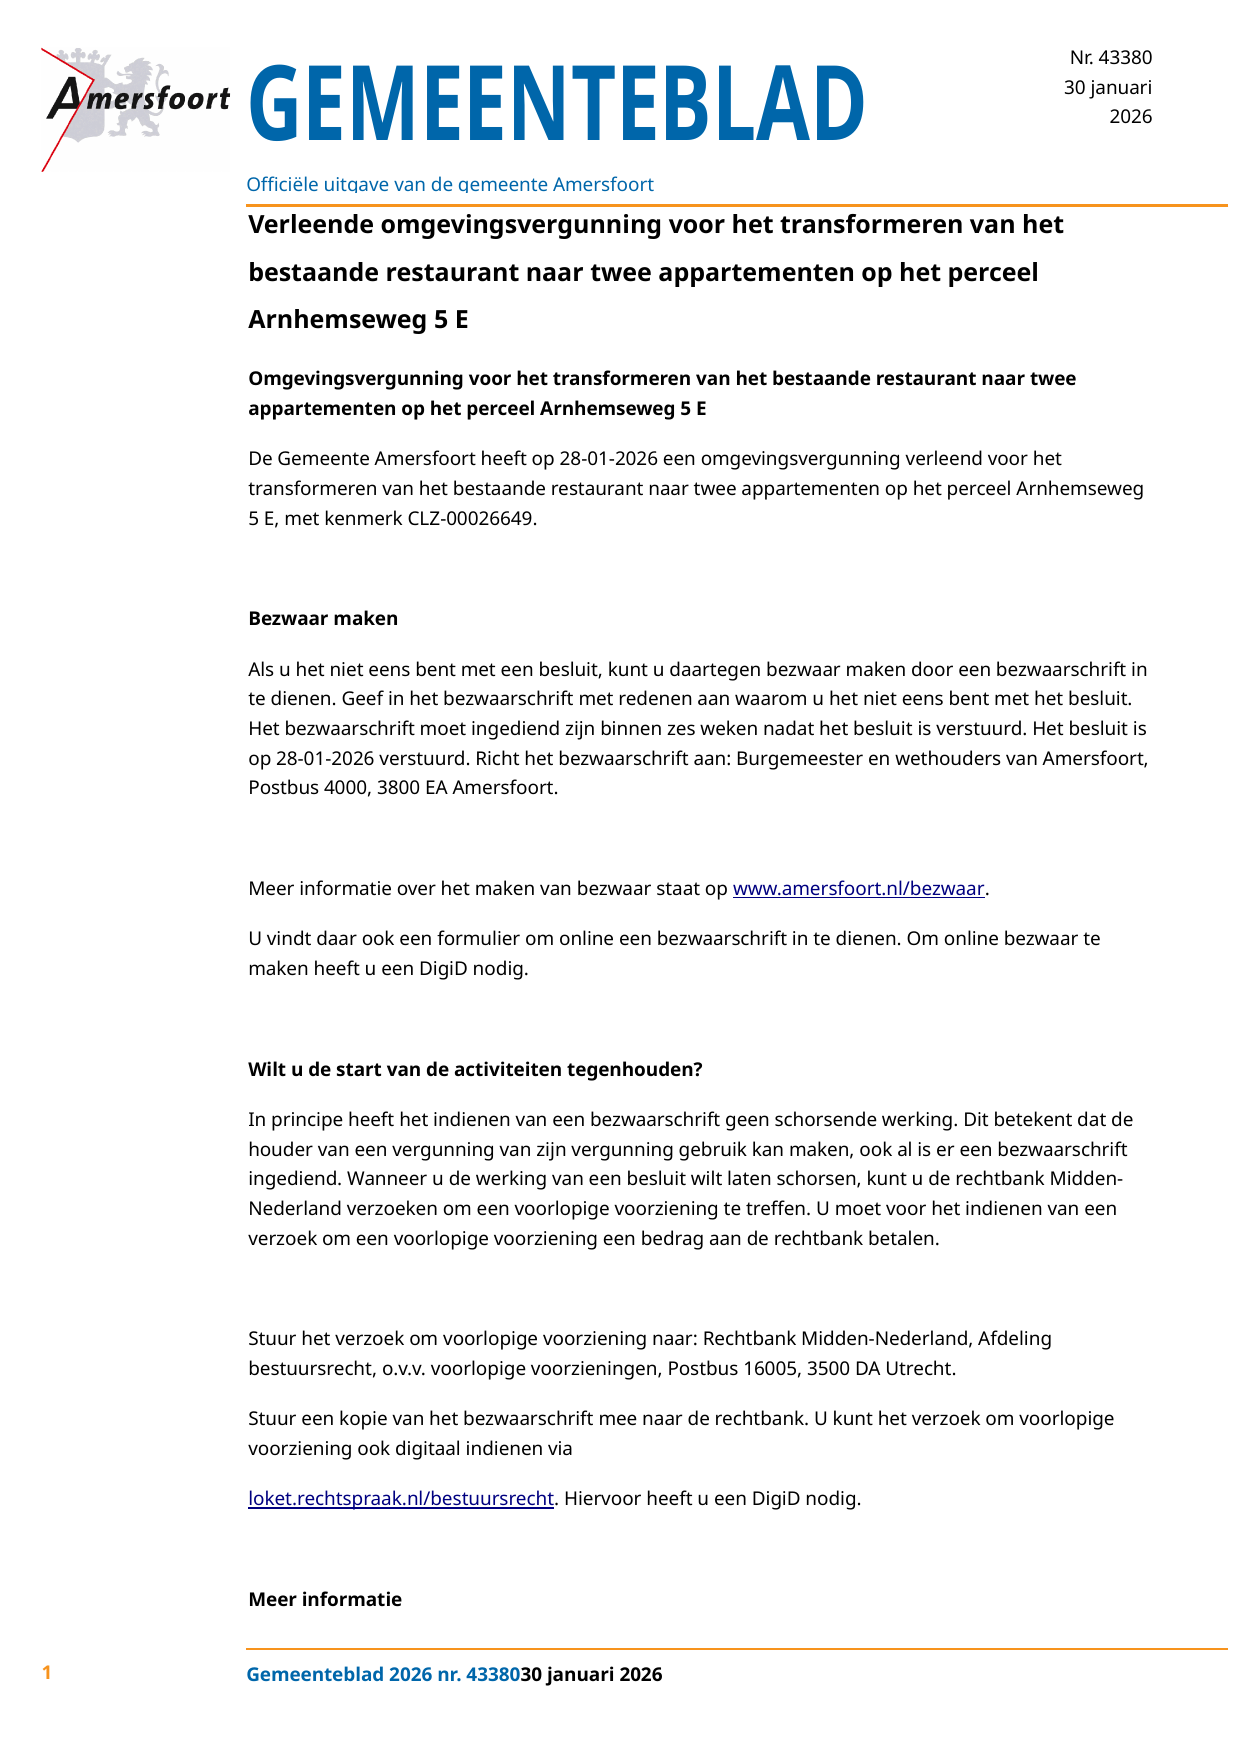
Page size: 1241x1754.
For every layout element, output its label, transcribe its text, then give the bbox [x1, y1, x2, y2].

picture [41, 47, 231, 172]
text Wilt u de start van de activiteiten tegenhouden? [248, 1056, 1152, 1082]
text Stuur een kopie van het bezwaarschrift mee naar de rechtbank. U kunt het verzoek om voorlopige voorziening ook digitaal indienen via [248, 1406, 1152, 1461]
text De Gemeente Amersfoort heeft op 28-01-2026 een omgevingsvergunning verleend voor het transformeren van het bestaande restaurant naar twee appartementen op het perceel Arnhemseweg 5 E, met kenmerk CLZ-00026649. [248, 446, 1152, 530]
text In principe heeft het indienen van een bezwaarschrift geen schorsende werking. Dit betekent dat de houder van een vergunning van zijn vergunning gebruik kan maken, ook al is er een bezwaarschrift ingediend. Wanneer u de werking van een besluit wilt laten schorsen, kunt u de rechtbank Midden-Nederland verzoeken om een voorlopige voorziening te treffen. U moet voor het indienen van een verzoek om een voorlopige voorziening een bedrag aan de rechtbank betalen. [248, 1106, 1152, 1250]
text U vindt daar ook een formulier om online een bezwaarschrift in te dienen. Om online bezwaar te maken heeft u een DigiD nodig. [248, 926, 1152, 981]
text loket.rechtspraak.nl/bestuursrecht. Hiervoor heeft u een DigiD nodig. [248, 1486, 1152, 1511]
text Bezwaar maken [248, 606, 1152, 631]
text Verleende omgevingsvergunning voor het transformeren van het bestaande restaurant naar twee appartementen op het perceel Arnhemseweg 5 E [248, 207, 1152, 336]
text Stuur het verzoek om voorlopige voorziening naar: Rechtbank Midden-Nederland, Afdeling bestuursrecht, o.v.v. voorlopige voorzieningen, Postbus 16005, 3500 DA Utrecht. [248, 1326, 1152, 1381]
text Als u het niet eens bent met een besluit, kunt u daartegen bezwaar maken door een bezwaarschrift in te dienen. Geef in het bezwaarschrift met redenen aan waarom u het niet eens bent met het besluit. Het bezwaarschrift moet ingediend zijn binnen zes weken nadat het besluit is verstuurd. Het besluit is op 28-01-2026 verstuurd. Richt het bezwaarschrift aan: Burgemeester en wethouders van Amersfoort, Postbus 4000, 3800 EA Amersfoort. [248, 656, 1152, 800]
text Omgevingsvergunning voor het transformeren van het bestaande restaurant naar twee appartementen op het perceel Arnhemseweg 5 E [248, 366, 1152, 421]
text Meer informatie over het maken van bezwaar staat op www.amersfoort.nl/bezwaar. [248, 875, 1152, 901]
text Meer informatie [248, 1586, 1152, 1612]
